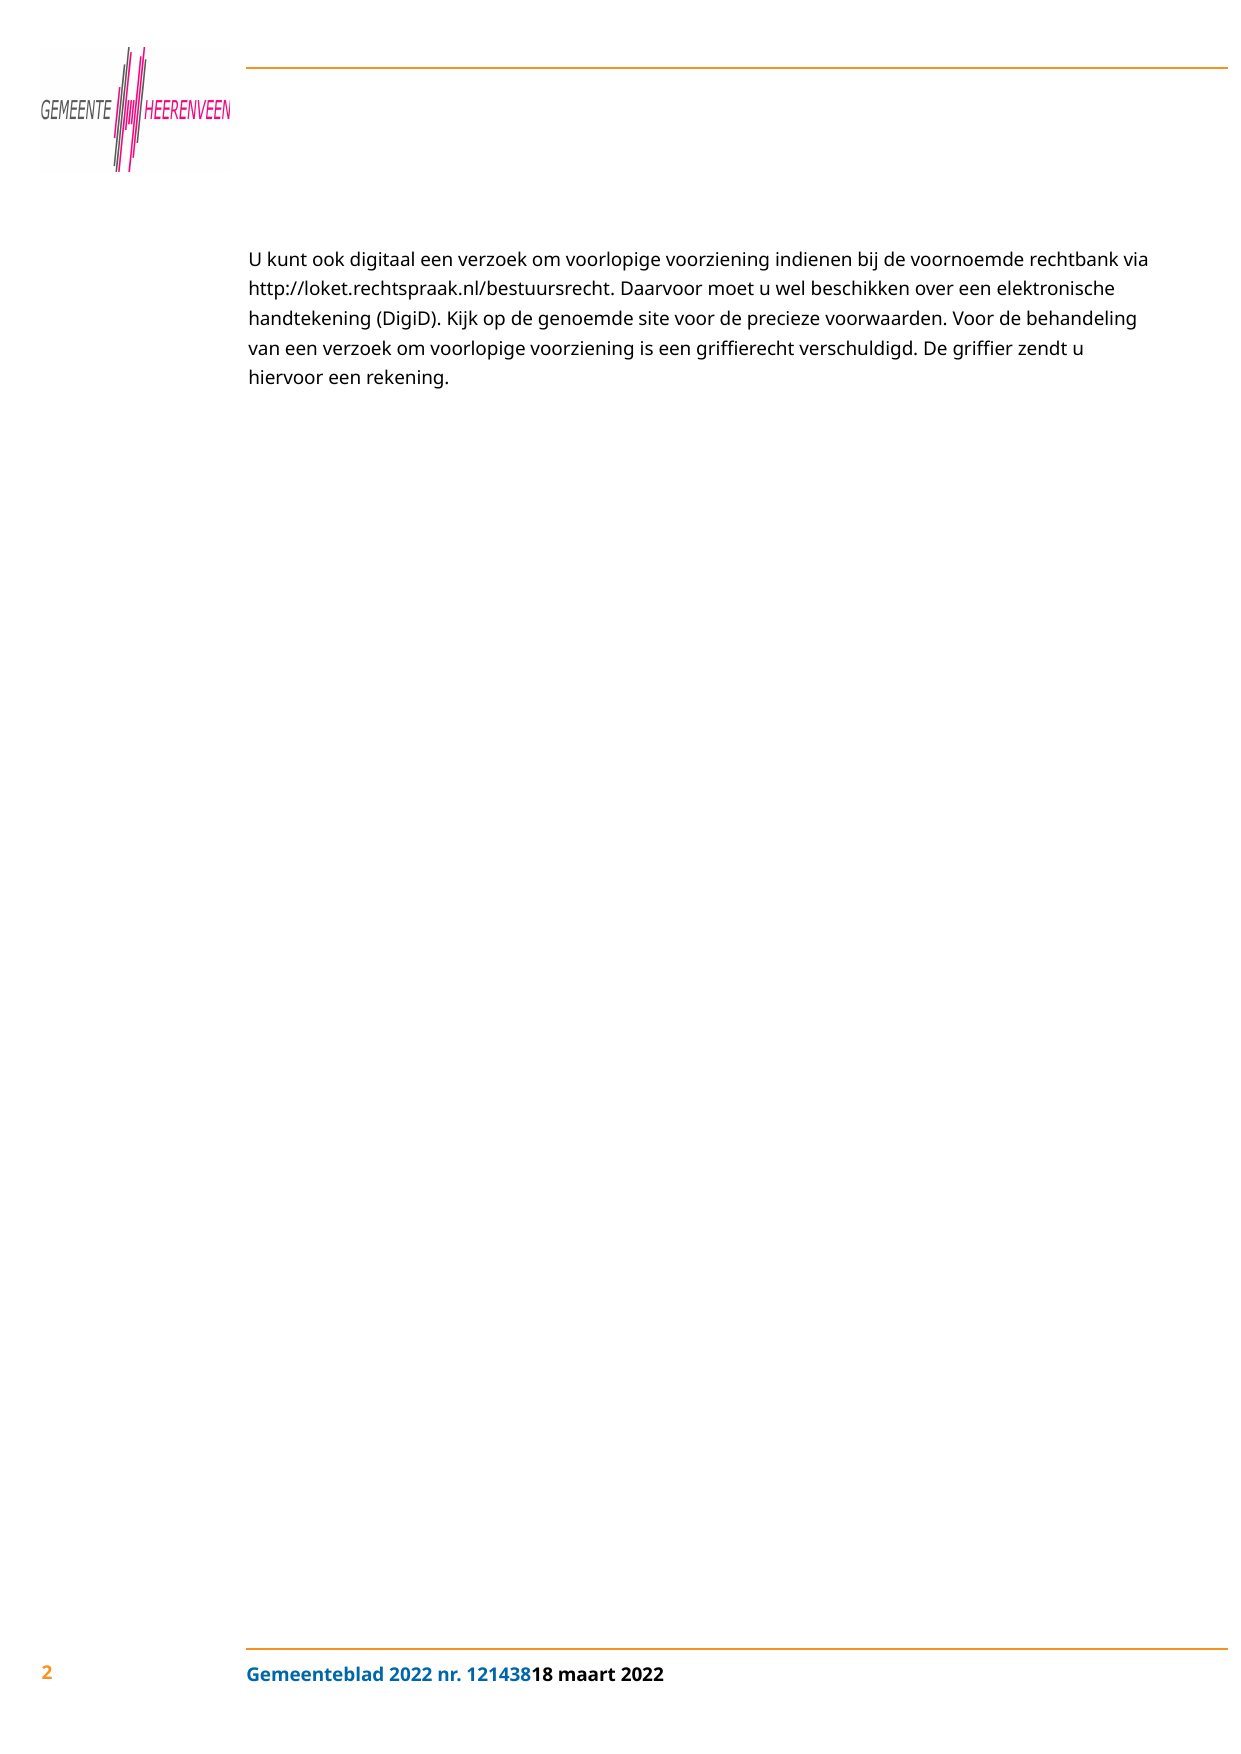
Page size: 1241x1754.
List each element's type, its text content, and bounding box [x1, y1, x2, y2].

text U kunt ook digitaal een verzoek om voorlopige voorziening indienen bij de voornoemde rechtbank via http://loket.rechtspraak.nl/bestuursrecht. Daarvoor moet u wel beschikken over een elektronische handtekening (DigiD). Kijk op de genoemde site voor de precieze voorwaarden. Voor de behandeling van een verzoek om voorlopige voorziening is een griffierecht verschuldigd. De griffier zendt u hiervoor een rekening. [248, 246, 1152, 390]
picture [41, 47, 231, 172]
